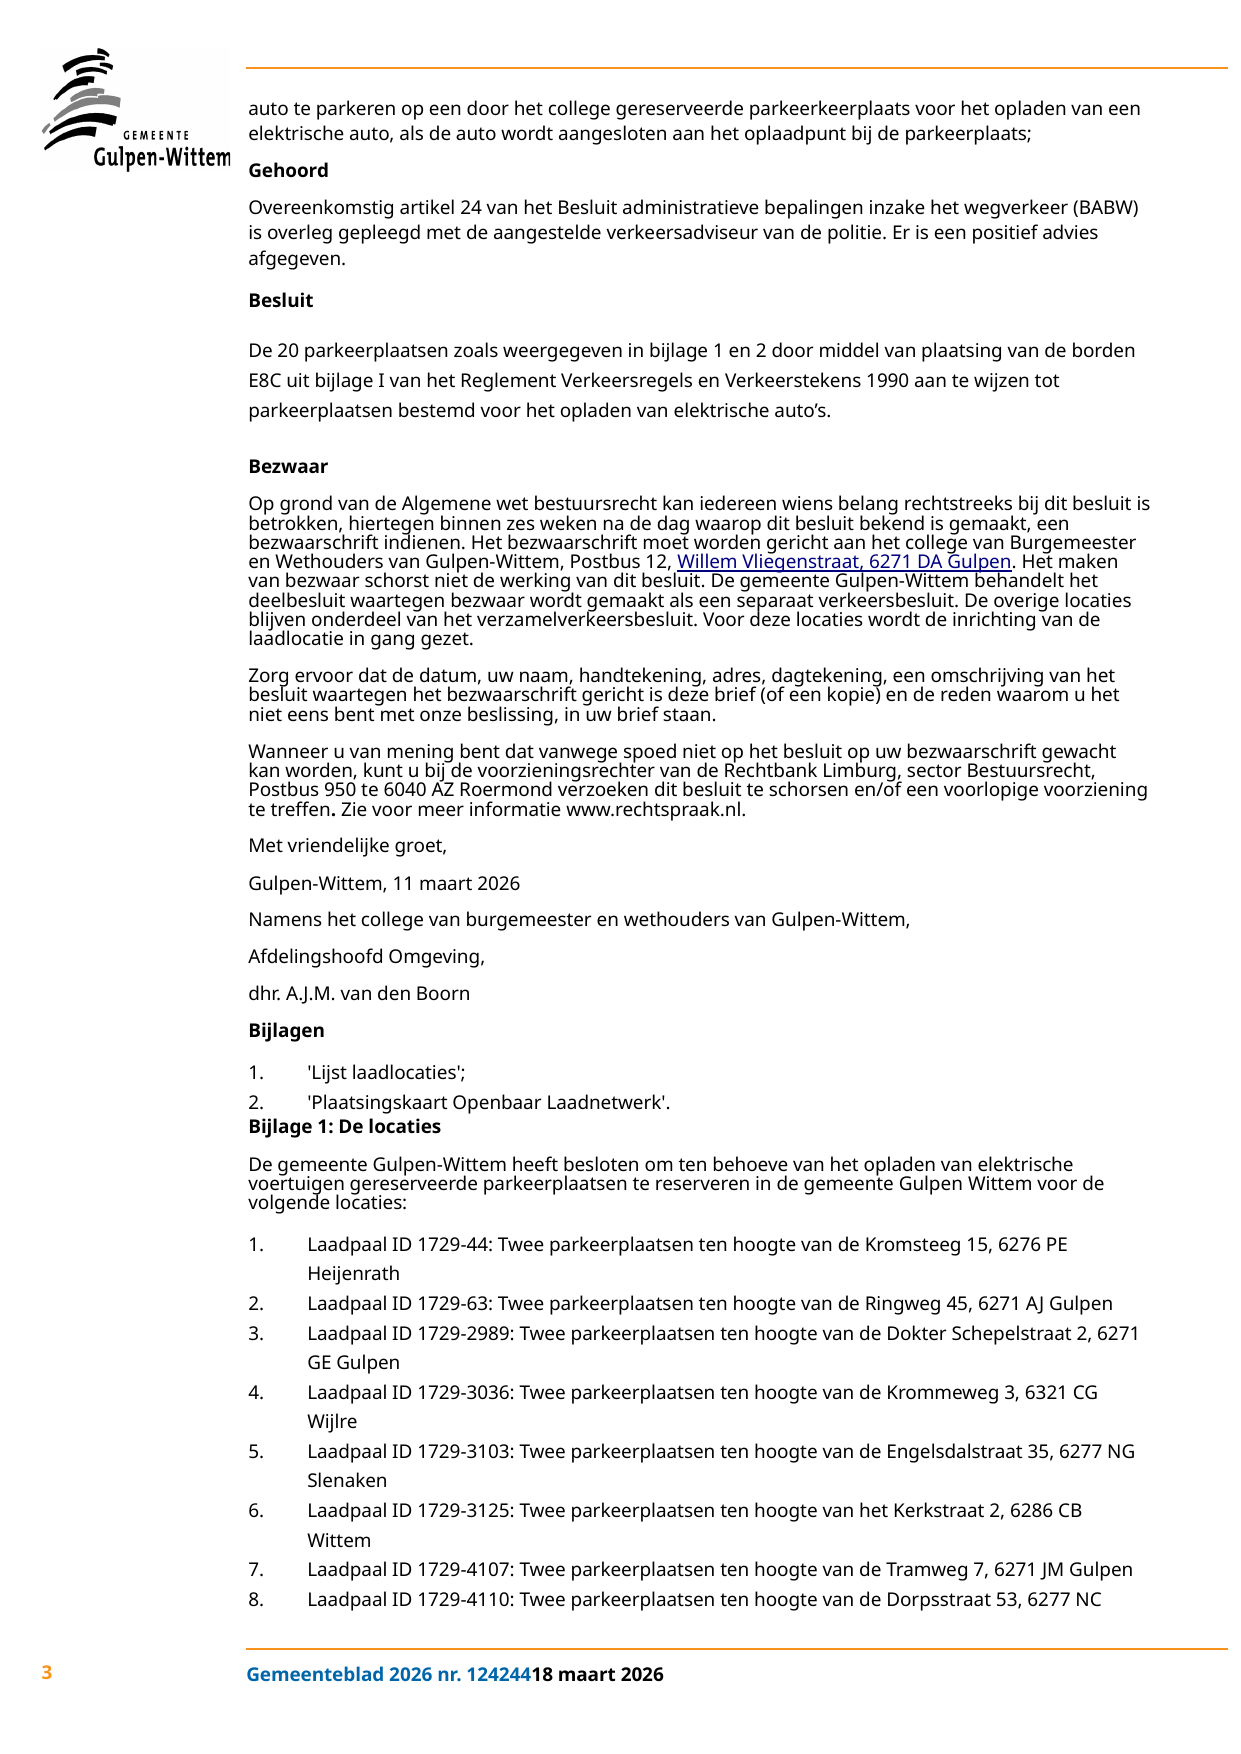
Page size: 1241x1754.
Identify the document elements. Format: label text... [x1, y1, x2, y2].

text Gulpen-Wittem, 11 maart 2026 [248, 874, 1152, 894]
text dhr. A.J.M. van den Boorn [248, 985, 1152, 1005]
text Met vriendelijke groet, [248, 837, 1152, 857]
text De gemeente Gulpen-Wittem heeft besloten om ten behoeve van het opladen van elektrische voertuigen gereserveerde parkeerplaatsen te reserveren in de gemeente Gulpen­ Wittem voor de volgende locaties: [248, 1156, 1152, 1213]
list Laadpaal ID 1729-3036: Twee parkeerplaatsen ten hoogte van de Krommeweg 3, 6321 CG Wijlre [248, 1379, 1152, 1434]
list 'Plaatsingskaart Openbaar Laadnetwerk'. [248, 1089, 1152, 1115]
list Laadpaal ID 1729-4110: Twee parkeerplaatsen ten hoogte van de Dorpsstraat 53, 6277 NC [248, 1586, 1152, 1612]
text auto te parkeren op een door het college gereserveerde parkeerkeerplaats voor het opladen van een elektrische auto, als de auto wordt aangesloten aan het oplaadpunt bij de parkeerplaats; [248, 95, 1152, 146]
text Wanneer u van mening bent dat vanwege spoed niet op het besluit op uw bezwaarschrift gewacht kan worden, kunt u bij de voorzieningsrechter van de Rechtbank Limburg, sector Bestuursrecht, Postbus 950 te 6040 AZ Roermond verzoeken dit besluit te schorsen en/of een voorlopige voorziening te treffen. Zie voor meer informatie www.rechtspraak.nl. [248, 743, 1152, 820]
list Laadpaal ID 1729-44: Twee parkeerplaatsen ten hoogte van de Kromsteeg 15, 6276 PE Heijenrath [248, 1231, 1152, 1286]
text Overeenkomstig artikel 24 van het Besluit administratieve bepalingen inzake het wegverkeer (BABW) is overleg gepleegd met de aangestelde verkeersadviseur van de politie. Er is een positief advies afgegeven. [248, 194, 1152, 271]
list Laadpaal ID 1729-2989: Twee parkeerplaatsen ten hoogte van de Dokter Schepelstraat 2, 6271 GE Gulpen [248, 1320, 1152, 1375]
text Bijlage 1: De locaties [248, 1118, 1152, 1138]
text Zorg ervoor dat de datum, uw naam, handtekening, adres, dagtekening, een omschrijving van het besluit waartegen het bezwaarschrift gericht is deze brief (of een kopie) en de reden waarom u het niet eens bent met onze beslissing, in uw brief staan. [248, 667, 1152, 725]
list Laadpaal ID 1729-3103: Twee parkeerplaatsen ten hoogte van de Engelsdalstraat 35, 6277 NG Slenaken [248, 1438, 1152, 1493]
text Namens het college van burgemeester en wethouders van Gulpen-Wittem, [248, 911, 1152, 931]
text Gehoord [248, 157, 1152, 183]
text De 20 parkeerplaatsen zoals weergegeven in bijlage 1 en 2 door middel van plaatsing van de borden E8C uit bijlage I van het Reglement Verkeersregels en Verkeerstekens 1990 aan te wijzen tot parkeerplaatsen bestemd voor het opladen van elektrische auto’s. [248, 338, 1152, 423]
text Op grond van de Algemene wet bestuursrecht kan iedereen wiens belang rechtstreeks bij dit besluit is betrokken, hiertegen binnen zes weken na de dag waarop dit besluit bekend is gemaakt, een bezwaarschrift indienen. Het bezwaarschrift moet worden gericht aan het college van Burgemeester en Wethouders van Gulpen-Wittem, Postbus 12, Willem Vliegenstraat, 6271 DA Gulpen. Het maken van bezwaar schorst niet de werking van dit besluit. De gemeente Gulpen-Wittem behandelt het deelbesluit waartegen bezwaar wordt gemaakt als een separaat verkeersbesluit. De overige locaties blijven onderdeel van het verzamelverkeersbesluit. Voor deze locaties wordt de inrichting van de laadlocatie in gang gezet. [248, 495, 1152, 649]
list 'Lijst laadlocaties'; [248, 1059, 1152, 1085]
text Bijlagen [248, 1022, 1152, 1042]
list Laadpaal ID 1729-4107: Twee parkeerplaatsen ten hoogte van de Tramweg 7, 6271 JM Gulpen [248, 1556, 1152, 1582]
picture [41, 47, 231, 172]
text Afdelingshoofd Omgeving, [248, 948, 1152, 968]
list Laadpaal ID 1729-3125: Twee parkeerplaatsen ten hoogte van het Kerkstraat 2, 6286 CB Wittem [248, 1497, 1152, 1553]
text Besluit [248, 287, 1152, 313]
text Bezwaar [248, 458, 1152, 478]
list Laadpaal ID 1729-63: Twee parkeerplaatsen ten hoogte van de Ringweg 45, 6271 AJ Gulpen [248, 1290, 1152, 1316]
